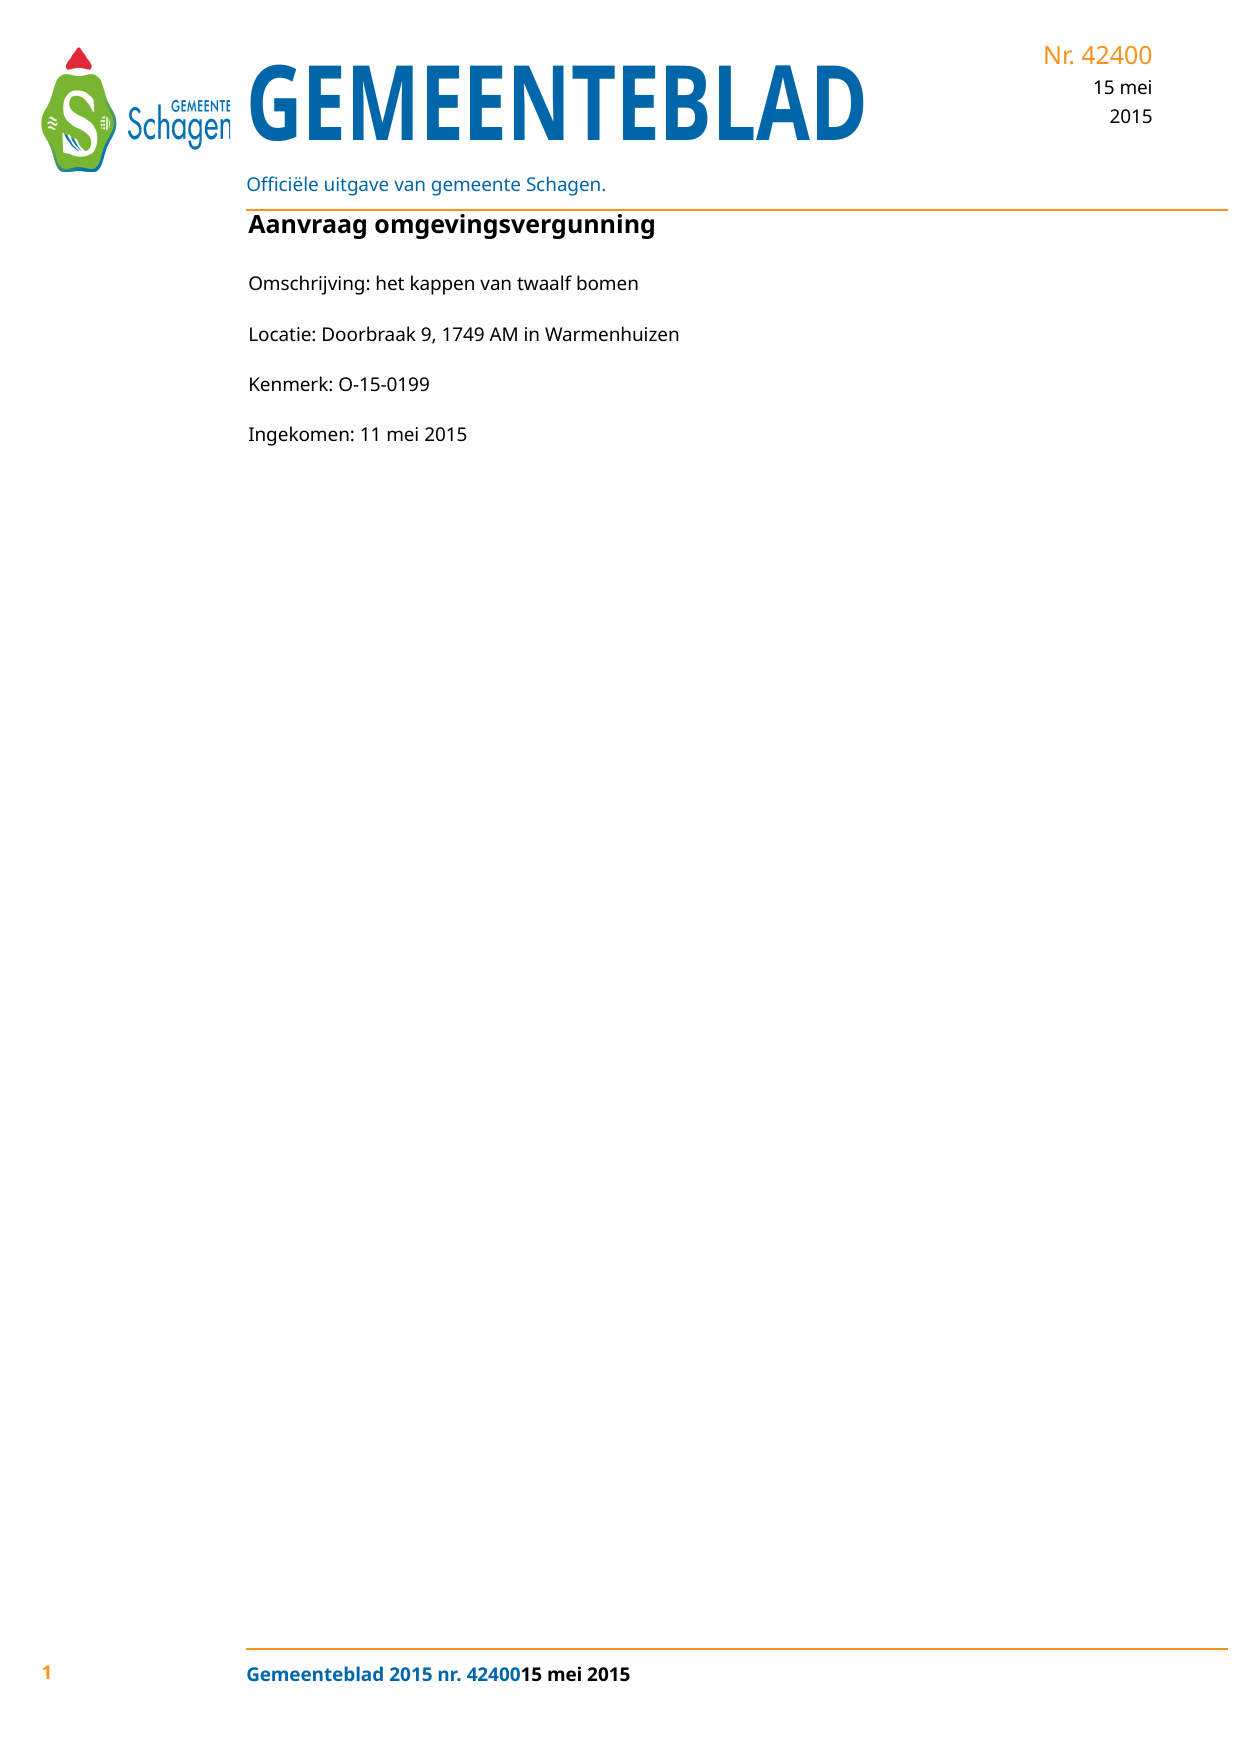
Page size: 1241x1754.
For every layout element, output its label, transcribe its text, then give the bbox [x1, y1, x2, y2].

text Kenmerk: O-15-0199 [248, 371, 1152, 397]
text Ingekomen: 11 mei 2015 [248, 422, 1152, 447]
text Locatie: Doorbraak 9, 1749 AM in Warmenhuizen [248, 321, 1152, 346]
picture [41, 47, 231, 172]
text Omschrijving: het kappen van twaalf bomen [248, 270, 1152, 296]
text Aanvraag omgevingsvergunning [248, 211, 1152, 241]
